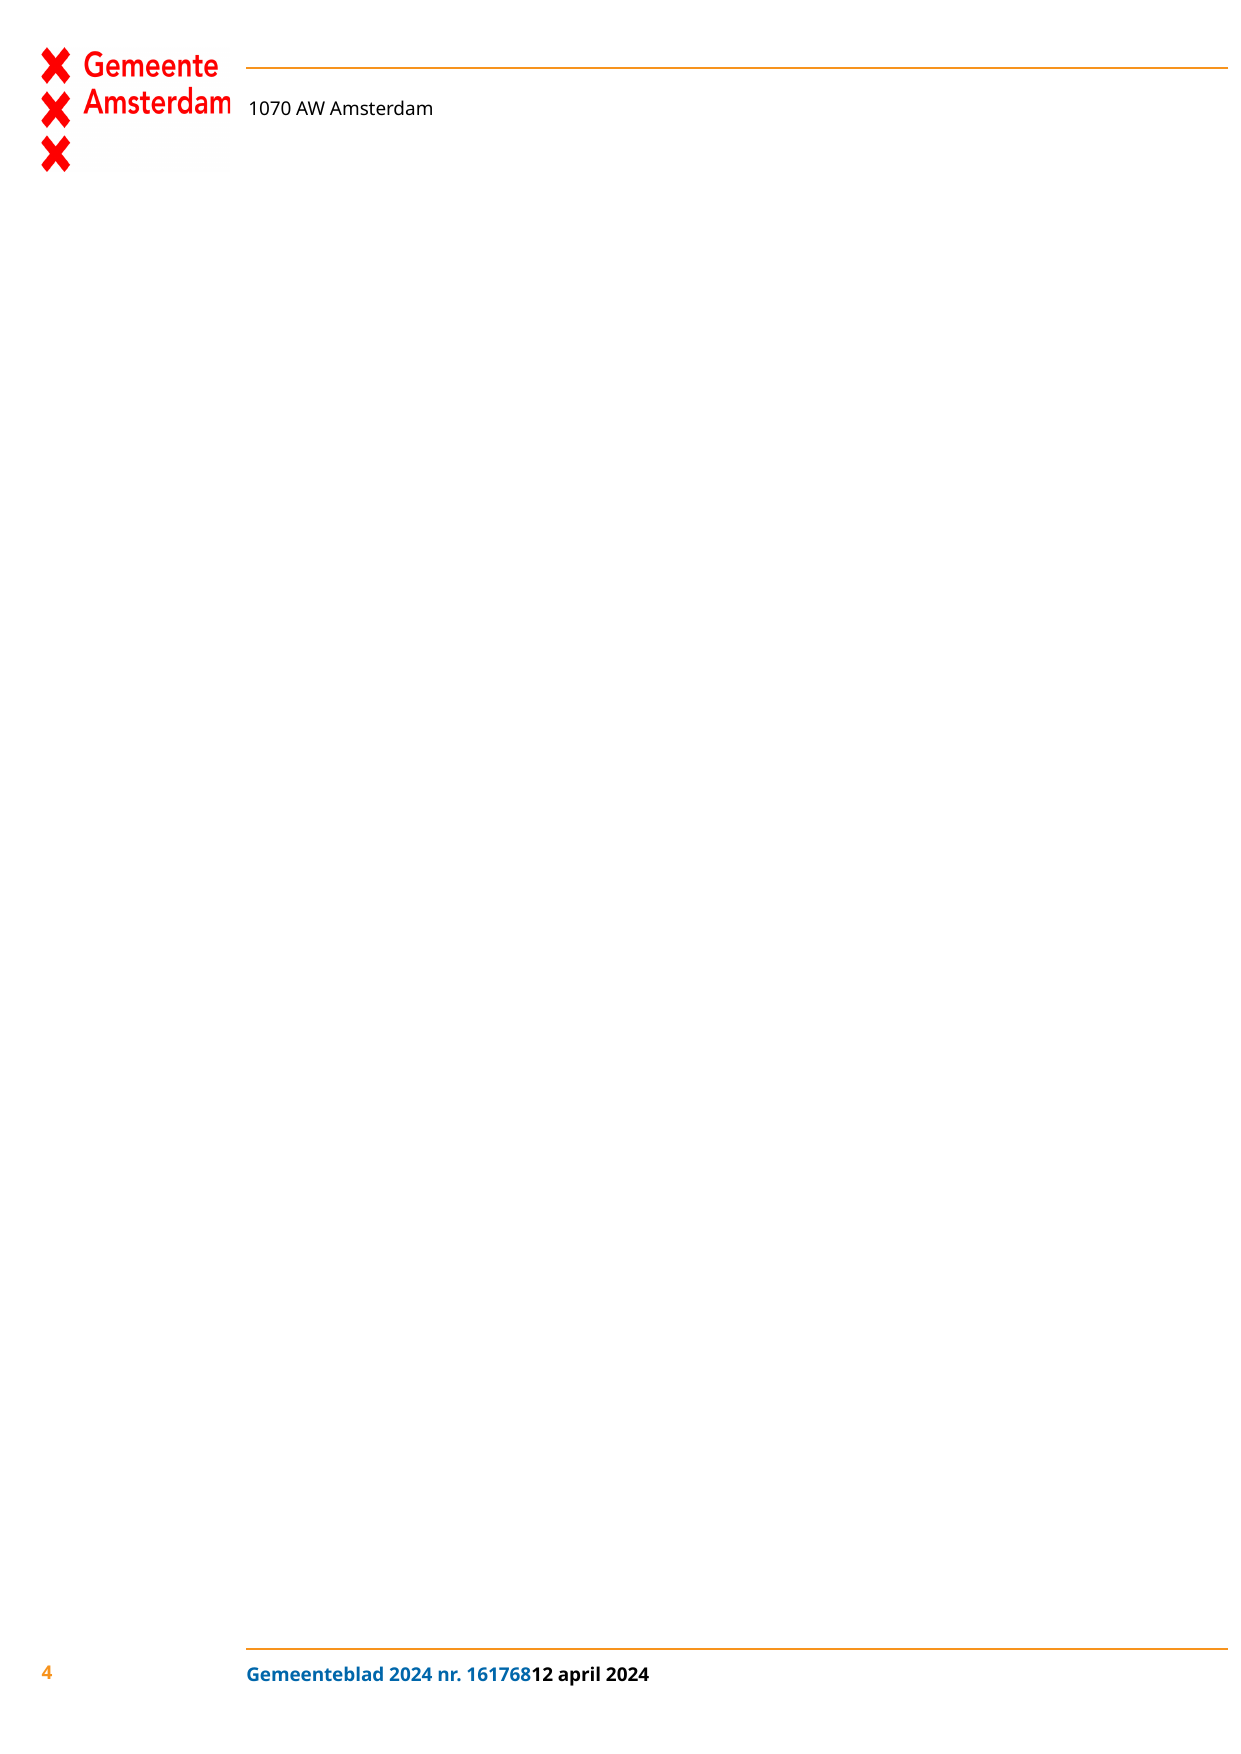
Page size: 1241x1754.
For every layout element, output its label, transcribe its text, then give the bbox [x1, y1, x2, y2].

picture [41, 47, 231, 172]
text 1070 AW Amsterdam [248, 95, 1152, 121]
